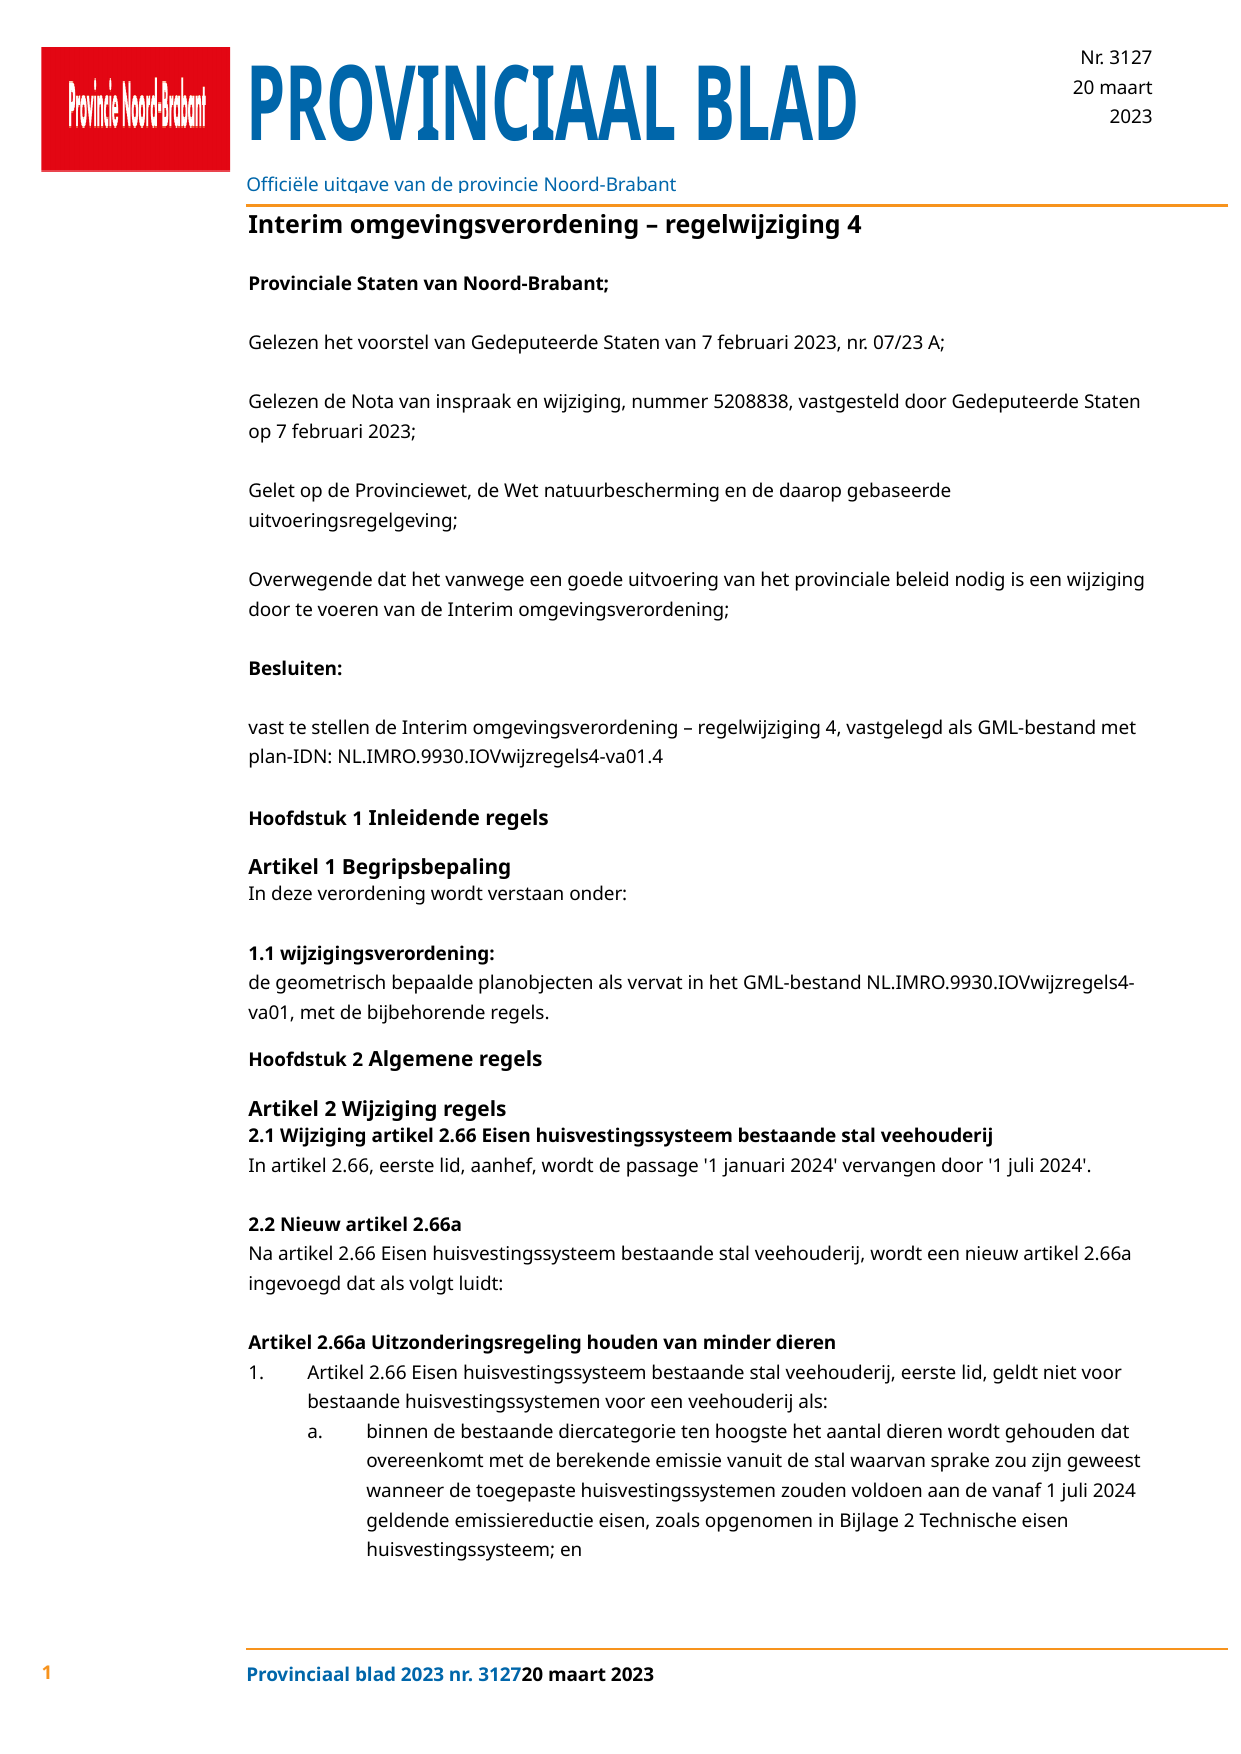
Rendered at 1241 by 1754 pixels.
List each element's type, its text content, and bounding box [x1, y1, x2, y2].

text 1.1 wijzigingsverordening: [248, 940, 1152, 965]
text Gelezen het voorstel van Gedeputeerde Staten van 7 februari 2023, nr. 07/23 A; [248, 329, 1152, 355]
list Artikel 2.66 Eisen huisvestingssysteem bestaande stal veehouderij, eerste lid, geldt niet voor bestaande huisvestingssystemen voor een veehouderij als: [248, 1359, 1152, 1414]
text Besluiten: [248, 655, 1152, 681]
text Na artikel 2.66 Eisen huisvestingssysteem bestaande stal veehouderij, wordt een nieuw artikel 2.66a ingevoegd dat als volgt luidt: [248, 1241, 1152, 1296]
text 2.1 Wijziging artikel 2.66 Eisen huisvestingssysteem bestaande stal veehouderij [248, 1122, 1152, 1148]
text Artikel 1 Begripsbepaling [248, 852, 1152, 881]
text In artikel 2.66, eerste lid, aanhef, wordt de passage '1 januari 2024' vervangen door '1 juli 2024'. [248, 1152, 1152, 1177]
picture [41, 47, 231, 172]
list binnen de bestaande diercategorie ten hoogste het aantal dieren wordt gehouden dat overeenkomt met de berekende emissie vanuit de stal waarvan sprake zou zijn geweest wanneer de toegepaste huisvestingssystemen zouden voldoen aan de vanaf 1 juli 2024 geldende emissiereductie eisen, zoals opgenomen in Bijlage 2 Technische eisen huisvestingssysteem; en [307, 1418, 1152, 1562]
text In deze verordening wordt verstaan onder: [248, 881, 1152, 906]
text Gelet op de Provinciewet, de Wet natuurbescherming en de daarop gebaseerde uitvoeringsregelgeving; [248, 477, 1152, 533]
text 2.2 Nieuw artikel 2.66a [248, 1211, 1152, 1237]
text Overwegende dat het vanwege een goede uitvoering van het provinciale beleid nodig is een wijziging door te voeren van de Interim omgevingsverordening; [248, 566, 1152, 621]
text vast te stellen de Interim omgevingsverordening – regelwijziging 4, vastgelegd als GML-bestand met plan-IDN: NL.IMRO.9930.IOVwijzregels4-va01.4 [248, 714, 1152, 769]
text Artikel 2.66a Uitzonderingsregeling houden van minder dieren [248, 1329, 1152, 1355]
text Hoofdstuk 2 Algemene regels [248, 1044, 1152, 1073]
text Provinciale Staten van Noord-Brabant; [248, 270, 1152, 296]
text Gelezen de Nota van inspraak en wijziging, nummer 5208838, vastgesteld door Gedeputeerde Staten op 7 februari 2023; [248, 389, 1152, 444]
text Artikel 2 Wijziging regels [248, 1094, 1152, 1122]
text Hoofdstuk 1 Inleidende regels [248, 803, 1152, 831]
text de geometrisch bepaalde planobjecten als vervat in het GML-bestand NL.IMRO.9930.IOVwijzregels4-va01, met de bijbehorende regels. [248, 969, 1152, 1024]
text Interim omgevingsverordening – regelwijziging 4 [248, 207, 1152, 241]
